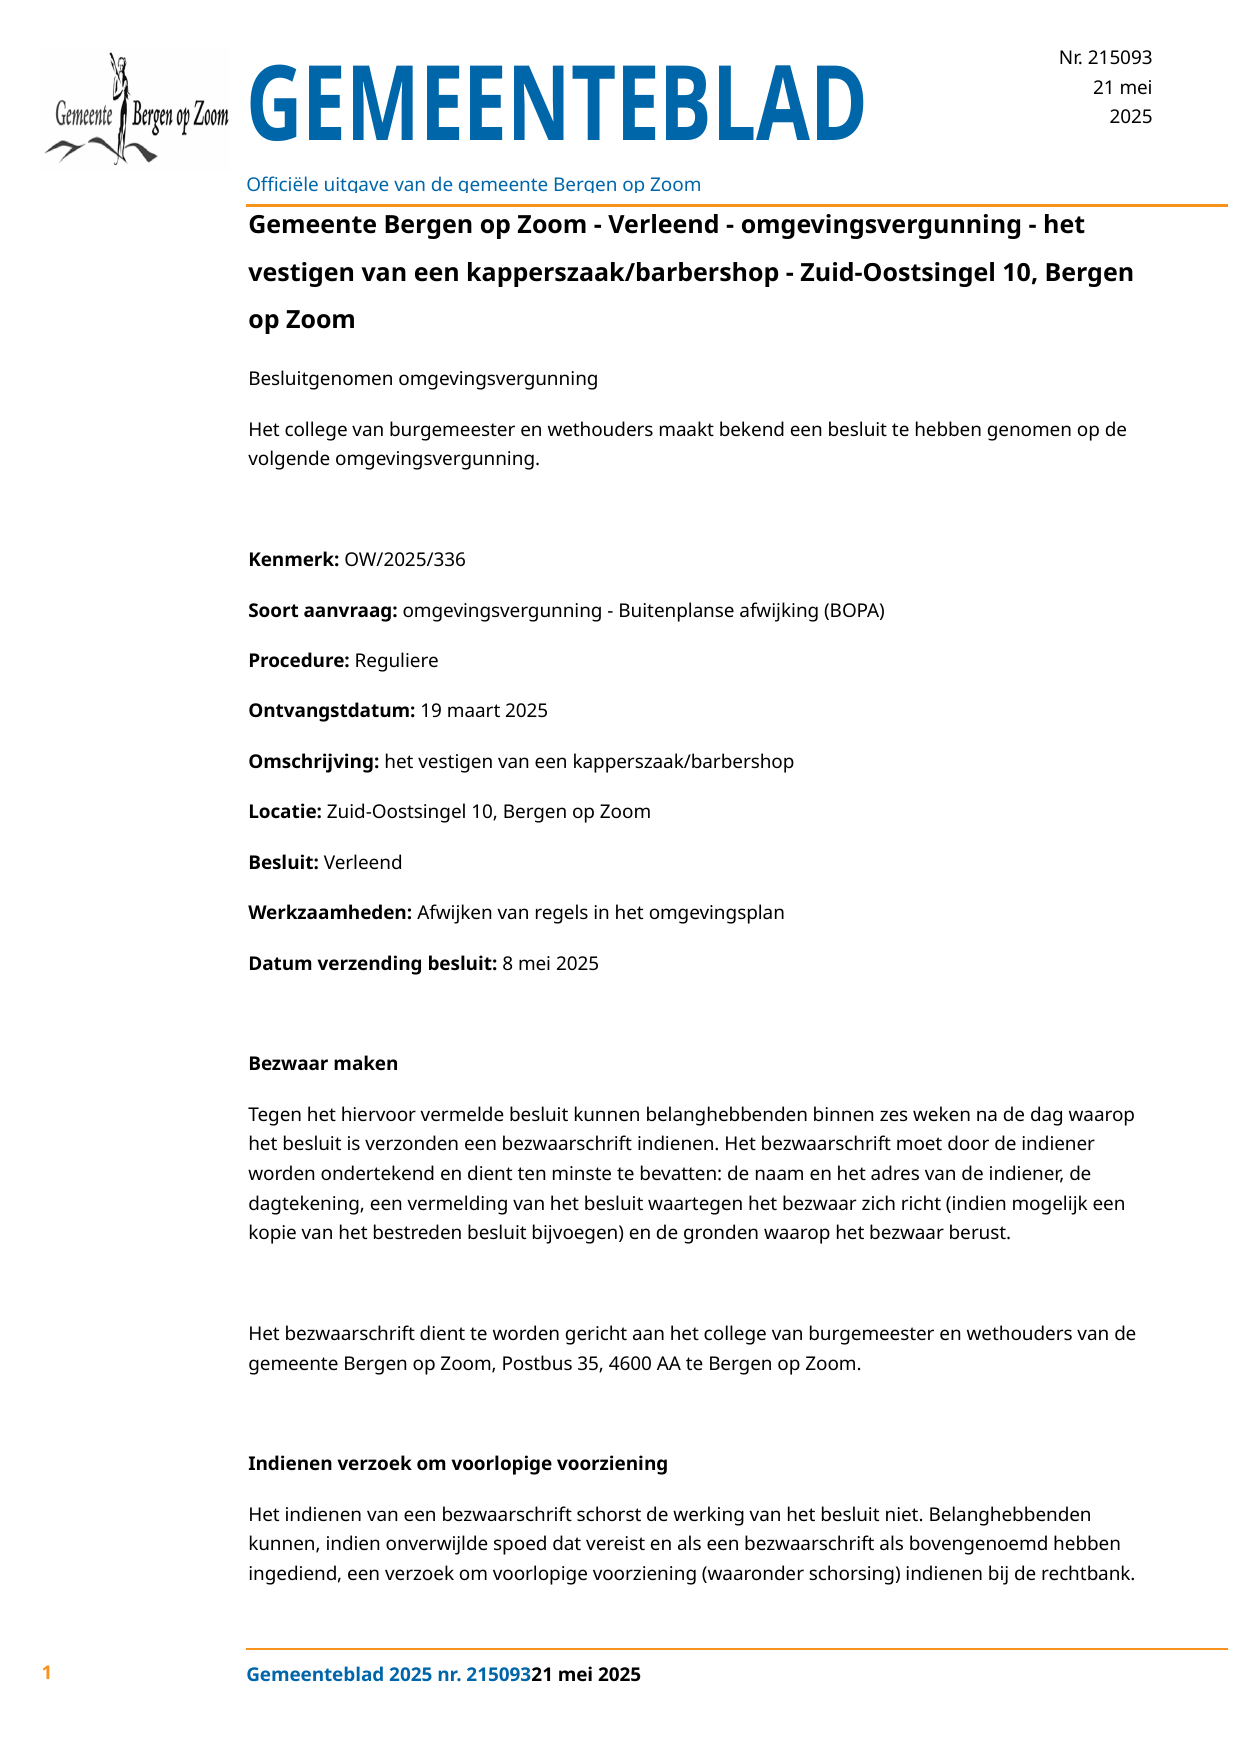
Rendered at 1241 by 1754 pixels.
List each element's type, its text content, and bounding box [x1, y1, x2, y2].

text Gemeente Bergen op Zoom - Verleend - omgevingsvergunning - het vestigen van een kapperszaak/barbershop - Zuid-Oostsingel 10, Bergen op Zoom [248, 207, 1152, 336]
text Omschrijving: het vestigen van een kapperszaak/barbershop [248, 748, 1152, 774]
text Het bezwaarschrift dient te worden gericht aan het college van burgemeester en wethouders van de gemeente Bergen op Zoom, Postbus 35, 4600 AA te Bergen op Zoom. [248, 1320, 1152, 1375]
text Werkzaamheden: Afwijken van regels in het omgevingsplan [248, 899, 1152, 925]
text Procedure: Reguliere [248, 647, 1152, 673]
text Tegen het hiervoor vermelde besluit kunnen belanghebbenden binnen zes weken na de dag waarop het besluit is verzonden een bezwaarschrift indienen. Het bezwaarschrift moet door de indiener worden ondertekend en dient ten minste te bevatten: de naam en het adres van de indiener, de dagtekening, een vermelding van het besluit waartegen het bezwaar zich richt (indien mogelijk een kopie van het bestreden besluit bijvoegen) en de gronden waarop het bezwaar berust. [248, 1101, 1152, 1245]
text Het college van burgemeester en wethouders maakt bekend een besluit te hebben genomen op de volgende omgevingsvergunning. [248, 416, 1152, 471]
text Indienen verzoek om voorlopige voorziening [248, 1451, 1152, 1476]
text Ontvangstdatum: 19 maart 2025 [248, 698, 1152, 723]
picture [41, 47, 231, 172]
text Bezwaar maken [248, 1051, 1152, 1076]
text Locatie: Zuid-Oostsingel 10, Bergen op Zoom [248, 798, 1152, 824]
text Het indienen van een bezwaarschrift schorst de werking van het besluit niet. Belanghebbenden kunnen, indien onverwijlde spoed dat vereist en als een bezwaarschrift als bovengenoemd hebben ingediend, een verzoek om voorlopige voorziening (waaronder schorsing) indienen bij de rechtbank. [248, 1501, 1152, 1586]
text Datum verzending besluit: 8 mei 2025 [248, 950, 1152, 975]
text Besluit: Verleend [248, 849, 1152, 874]
text Soort aanvraag: omgevingsvergunning - Buitenplanse afwijking (BOPA) [248, 597, 1152, 622]
text Besluitgenomen omgevingsvergunning [248, 366, 1152, 391]
text Kenmerk: OW/2025/336 [248, 546, 1152, 572]
